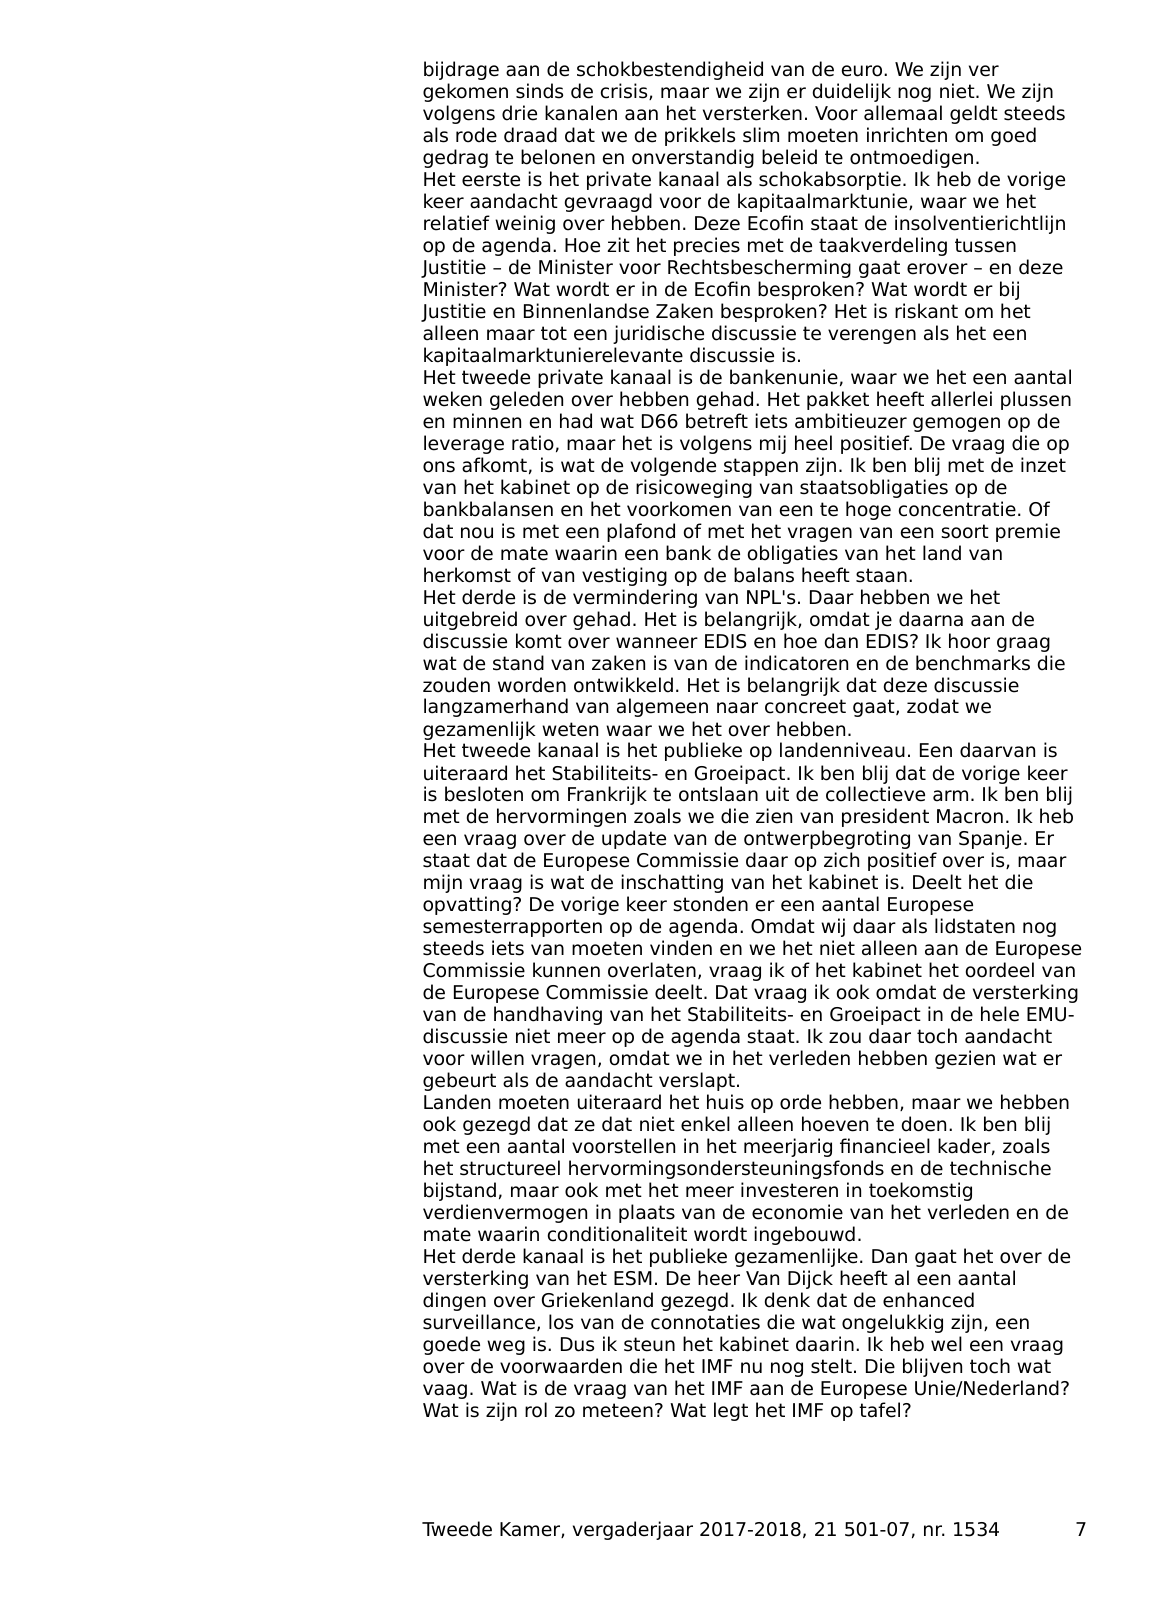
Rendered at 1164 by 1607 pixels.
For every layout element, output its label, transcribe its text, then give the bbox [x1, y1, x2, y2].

text Het derde kanaal is het publieke gezamenlijke. Dan gaat het over de versterking van het ESM. De heer Van Dijck heeft al een aantal dingen over Griekenland gezegd. Ik denk dat de enhanced surveillance, los van de connotaties die wat ongelukkig zijn, een goede weg is. Dus ik steun het kabinet daarin. Ik heb wel een vraag over de voorwaarden die het IMF nu nog stelt. Die blijven toch wat vaag. Wat is de vraag van het IMF aan de Europese Unie/Nederland? Wat is zijn rol zo meteen? Wat legt het IMF op tafel? [422, 1246, 1087, 1422]
text bijdrage aan de schokbestendigheid van de euro. We zijn ver gekomen sinds de crisis, maar we zijn er duidelijk nog niet. We zijn volgens drie kanalen aan het versterken. Voor allemaal geldt steeds als rode draad dat we de prikkels slim moeten inrichten om goed gedrag te belonen en onverstandig beleid te ontmoedigen. [422, 59, 1087, 169]
text Het tweede private kanaal is de bankenunie, waar we het een aantal weken geleden over hebben gehad. Het pakket heeft allerlei plussen en minnen en had wat D66 betreft iets ambitieuzer gemogen op de leverage ratio, maar het is volgens mij heel positief. De vraag die op ons afkomt, is wat de volgende stappen zijn. Ik ben blij met de inzet van het kabinet op de risicoweging van staatsobligaties op de bankbalansen en het voorkomen van een te hoge concentratie. Of dat nou is met een plafond of met het vragen van een soort premie voor de mate waarin een bank de obligaties van het land van herkomst of van vestiging op de balans heeft staan. [422, 367, 1087, 587]
text Landen moeten uiteraard het huis op orde hebben, maar we hebben ook gezegd dat ze dat niet enkel alleen hoeven te doen. Ik ben blij met een aantal voorstellen in het meerjarig financieel kader, zoals het structureel hervormingsondersteuningsfonds en de technische bijstand, maar ook met het meer investeren in toekomstig verdienvermogen in plaats van de economie van het verleden en de mate waarin conditionaliteit wordt ingebouwd. [422, 1092, 1087, 1246]
text Het derde is de vermindering van NPL's. Daar hebben we het uitgebreid over gehad. Het is belangrijk, omdat je daarna aan de discussie komt over wanneer EDIS en hoe dan EDIS? Ik hoor graag wat de stand van zaken is van de indicatoren en de benchmarks die zouden worden ontwikkeld. Het is belangrijk dat deze discussie langzamerhand van algemeen naar concreet gaat, zodat we gezamenlijk weten waar we het over hebben. [422, 587, 1087, 740]
text Het eerste is het private kanaal als schokabsorptie. Ik heb de vorige keer aandacht gevraagd voor de kapitaalmarktunie, waar we het relatief weinig over hebben. Deze Ecofin staat de insolventierichtlijn op de agenda. Hoe zit het precies met de taakverdeling tussen Justitie – de Minister voor Rechtsbescherming gaat erover – en deze Minister? Wat wordt er in de Ecofin besproken? Wat wordt er bij Justitie en Binnenlandse Zaken besproken? Het is riskant om het alleen maar tot een juridische discussie te verengen als het een kapitaalmarktunierelevante discussie is. [422, 169, 1087, 367]
text Het tweede kanaal is het publieke op landenniveau. Een daarvan is uiteraard het Stabiliteits- en Groeipact. Ik ben blij dat de vorige keer is besloten om Frankrijk te ontslaan uit de collectieve arm. Ik ben blij met de hervormingen zoals we die zien van president Macron. Ik heb een vraag over de update van de ontwerpbegroting van Spanje. Er staat dat de Europese Commissie daar op zich positief over is, maar mijn vraag is wat de inschatting van het kabinet is. Deelt het die opvatting? De vorige keer stonden er een aantal Europese semesterrapporten op de agenda. Omdat wij daar als lidstaten nog steeds iets van moeten vinden en we het niet alleen aan de Europese Commissie kunnen overlaten, vraag ik of het kabinet het oordeel van de Europese Commissie deelt. Dat vraag ik ook omdat de versterking van de handhaving van het Stabiliteits- en Groeipact in de hele EMU-discussie niet meer op de agenda staat. Ik zou daar toch aandacht voor willen vragen, omdat we in het verleden hebben gezien wat er gebeurt als de aandacht verslapt. [422, 740, 1087, 1092]
